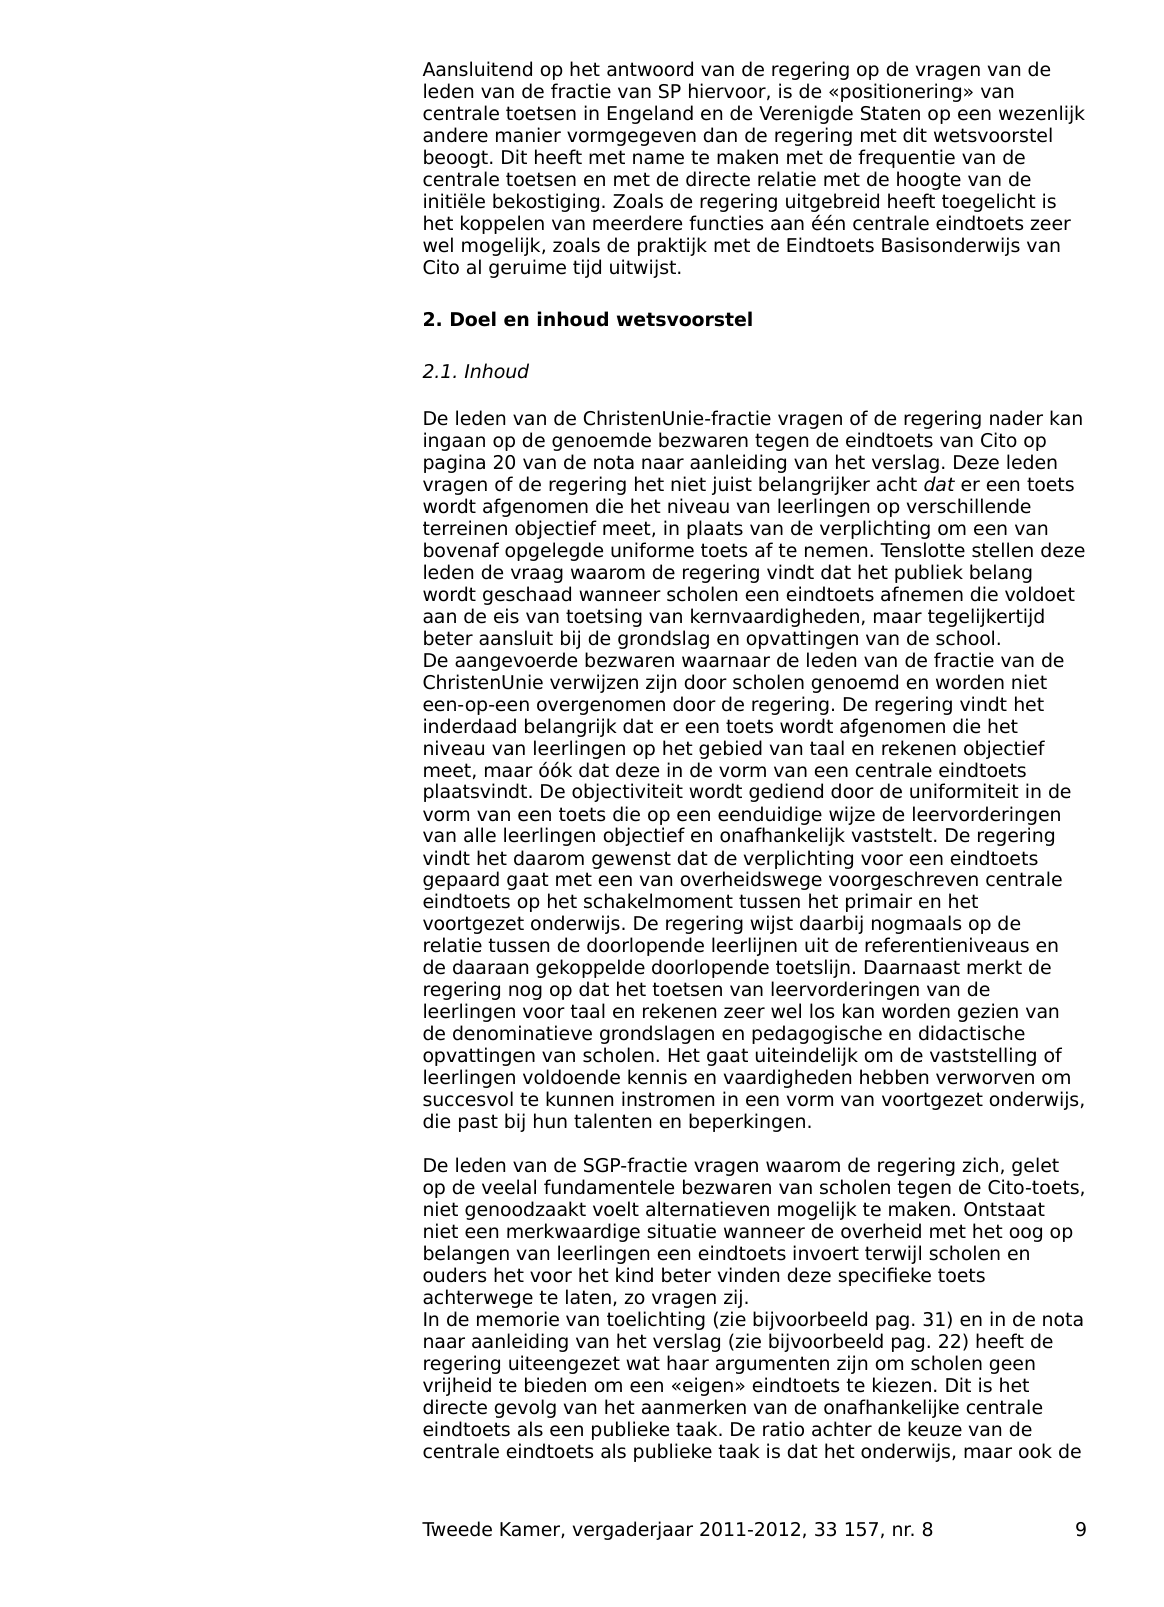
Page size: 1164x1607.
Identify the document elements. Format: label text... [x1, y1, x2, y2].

text De aangevoerde bezwaren waarnaar de leden van de fractie van de ChristenUnie verwijzen zijn door scholen genoemd en worden niet een-op-een overgenomen door de regering. De regering vindt het inderdaad belangrijk dat er een toets wordt afgenomen die het niveau van leerlingen op het gebied van taal en rekenen objectief meet, maar óók dat deze in de vorm van een centrale eindtoets plaatsvindt. De objectiviteit wordt gediend door de uniformiteit in de vorm van een toets die op een eenduidige wijze de leervorderingen van alle leerlingen objectief en onafhankelijk vaststelt. De regering vindt het daarom gewenst dat de verplichting voor een eindtoets gepaard gaat met een van overheidswege voorgeschreven centrale eindtoets op het schakelmoment tussen het primair en het voortgezet onderwijs. De regering wijst daarbij nogmaals op de relatie tussen de doorlopende leerlijnen uit de referentieniveaus en de daaraan gekoppelde doorlopende toetslijn. Daarnaast merkt de regering nog op dat het toetsen van leervorderingen van de leerlingen voor taal en rekenen zeer wel los kan worden gezien van de denominatieve grondslagen en pedagogische en didactische opvattingen van scholen. Het gaat uiteindelijk om de vaststelling of leerlingen voldoende kennis en vaardigheden hebben verworven om succesvol te kunnen instromen in een vorm van voortgezet onderwijs, die past bij hun talenten en beperkingen. [422, 649, 1087, 1133]
text In de memorie van toelichting (zie bijvoorbeeld pag. 31) en in de nota naar aanleiding van het verslag (zie bijvoorbeeld pag. 22) heeft de regering uiteengezet wat haar argumenten zijn om scholen geen vrijheid te bieden om een «eigen» eindtoets te kiezen. Dit is het directe gevolg van het aanmerken van de onafhankelijke centrale eindtoets als een publieke taak. De ratio achter de keuze van de centrale eindtoets als publieke taak is dat het onderwijs, maar ook de [422, 1309, 1087, 1463]
subtitle 2. Doel en inhoud wetsvoorstel [422, 309, 1087, 331]
text Aansluitend op het antwoord van de regering op de vragen van de leden van de fractie van SP hiervoor, is de «positionering» van centrale toetsen in Engeland en de Verenigde Staten op een wezenlijk andere manier vormgegeven dan de regering met dit wetsvoorstel beoogt. Dit heeft met name te maken met de frequentie van de centrale toetsen en met de directe relatie met de hoogte van de initiële bekostiging. Zoals de regering uitgebreid heeft toegelicht is het koppelen van meerdere functies aan één centrale eindtoets zeer wel mogelijk, zoals de praktijk met de Eindtoets Basisonderwijs van Cito al geruime tijd uitwijst. [422, 59, 1087, 279]
subtitle 2.1. Inhoud [422, 361, 1087, 383]
text De leden van de ChristenUnie-fractie vragen of de regering nader kan ingaan op de genoemde bezwaren tegen de eindtoets van Cito op pagina 20 van de nota naar aanleiding van het verslag. Deze leden vragen of de regering het niet juist belangrijker acht dat er een toets wordt afgenomen die het niveau van leerlingen op verschillende terreinen objectief meet, in plaats van de verplichting om een van bovenaf opgelegde uniforme toets af te nemen. Tenslotte stellen deze leden de vraag waarom de regering vindt dat het publiek belang wordt geschaad wanneer scholen een eindtoets afnemen die voldoet aan de eis van toetsing van kernvaardigheden, maar tegelijkertijd beter aansluit bij de grondslag en opvattingen van de school. [422, 408, 1087, 649]
text De leden van de SGP-fractie vragen waarom de regering zich, gelet op de veelal fundamentele bezwaren van scholen tegen de Cito-toets, niet genoodzaakt voelt alternatieven mogelijk te maken. Ontstaat niet een merkwaardige situatie wanneer de overheid met het oog op belangen van leerlingen een eindtoets invoert terwijl scholen en ouders het voor het kind beter vinden deze specifieke toets achterwege te laten, zo vragen zij. [422, 1155, 1087, 1309]
